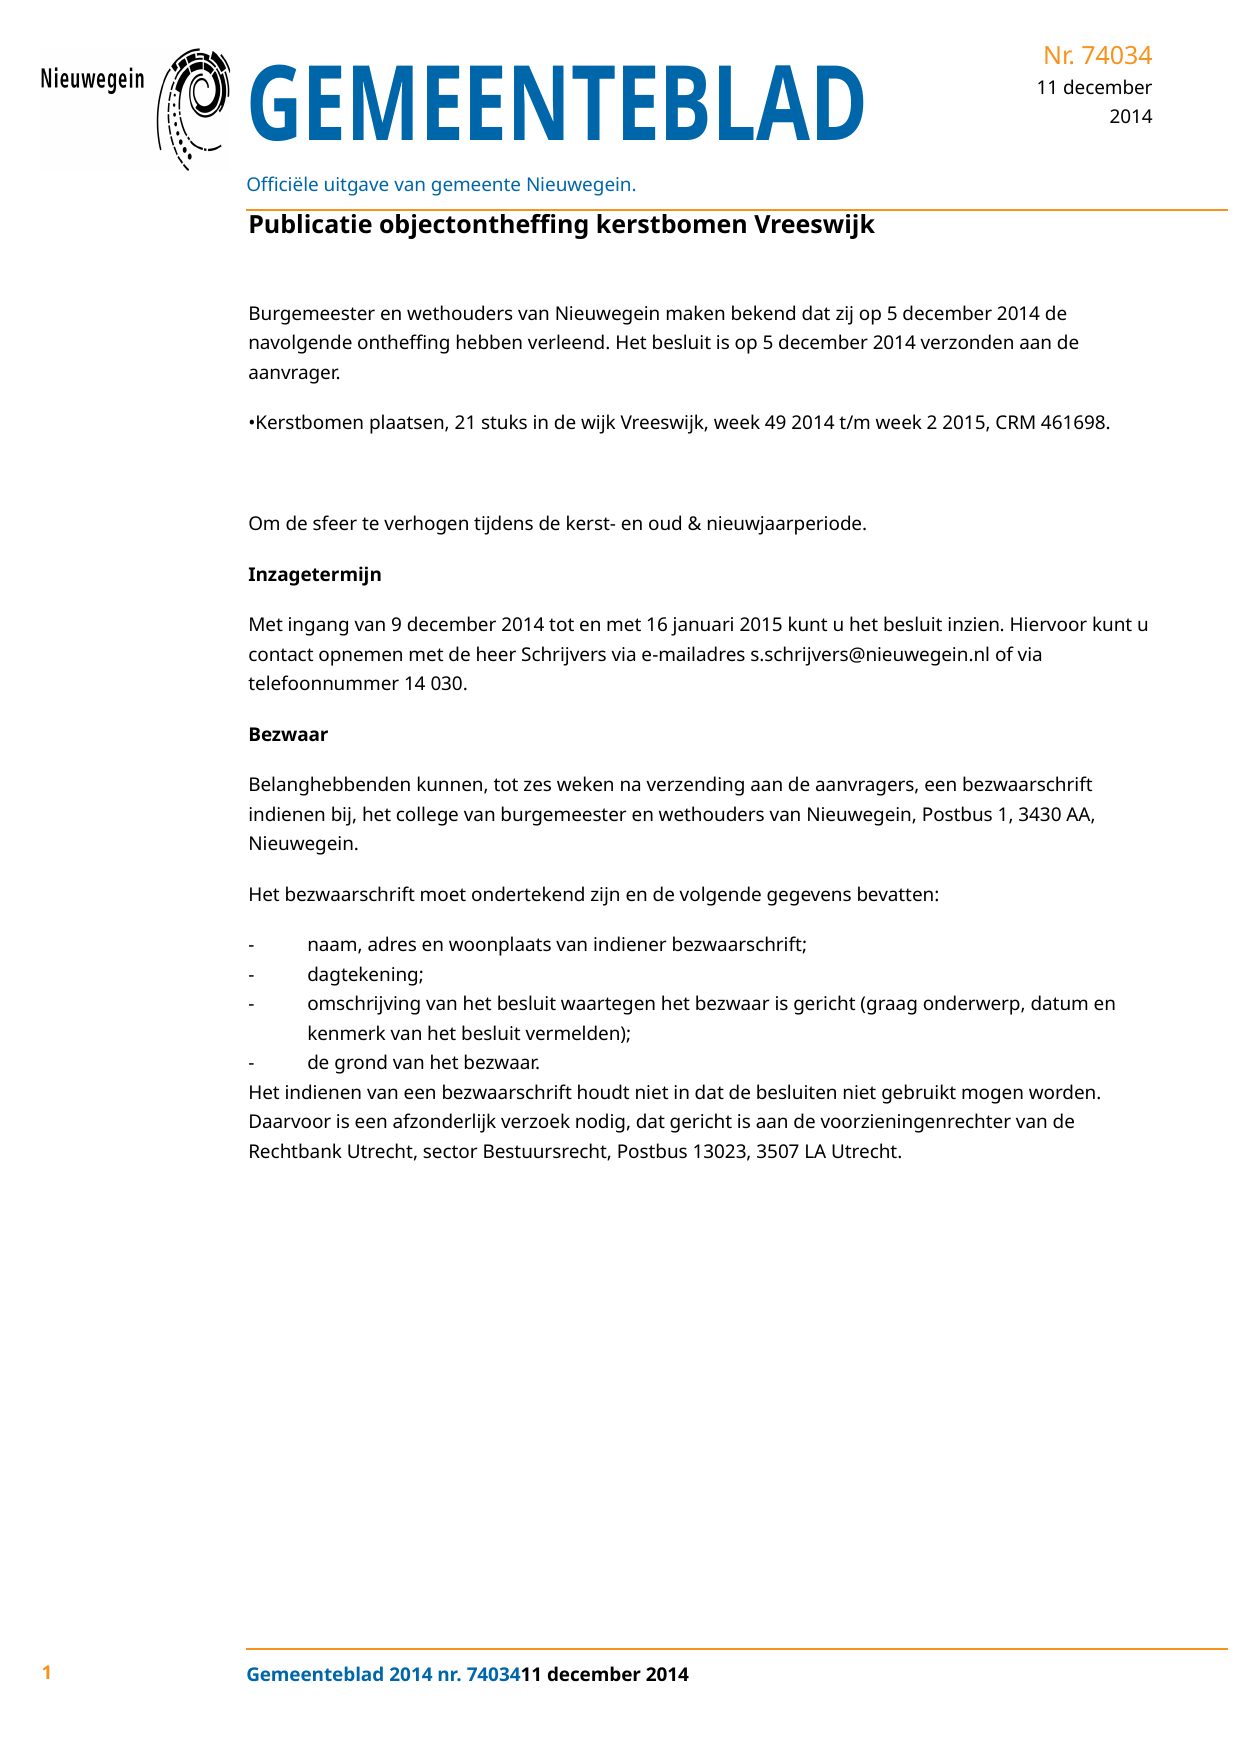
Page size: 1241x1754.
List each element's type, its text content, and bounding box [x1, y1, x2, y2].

list naam, adres en woonplaats van indiener bezwaarschrift; [248, 931, 1152, 957]
list de grond van het bezwaar. [248, 1049, 1152, 1075]
list dagtekening; [248, 961, 1152, 986]
text •Kerstbomen plaatsen, 21 stuks in de wijk Vreeswijk, week 49 2014 t/m week 2 2015, CRM 461698. [248, 409, 1152, 435]
text Met ingang van 9 december 2014 tot en met 16 januari 2015 kunt u het besluit inzien. Hiervoor kunt u contact opnemen met de heer Schrijvers via e-mailadres s.schrijvers@nieuwegein.nl of via telefoonnummer 14 030. [248, 611, 1152, 696]
text Inzagetermijn [248, 561, 1152, 586]
text Om de sfeer te verhogen tijdens de kerst- en oud & nieuwjaarperiode. [248, 510, 1152, 536]
text Publicatie objectontheffing kerstbomen Vreeswijk [248, 211, 1152, 241]
text Belanghebbenden kunnen, tot zes weken na verzending aan de aanvragers, een bezwaarschrift indienen bij, het college van burgemeester en wethouders van Nieuwegein, Postbus 1, 3430 AA, Nieuwegein. [248, 771, 1152, 856]
text Het indienen van een bezwaarschrift houdt niet in dat de besluiten niet gebruikt mogen worden. Daarvoor is een afzonderlijk verzoek nodig, dat gericht is aan de voorzieningenrechter van de Rechtbank Utrecht, sector Bestuursrecht, Postbus 13023, 3507 LA Utrecht. [248, 1079, 1152, 1164]
text Burgemeester en wethouders van Nieuwegein maken bekend dat zij op 5 december 2014 de navolgende ontheffing hebben verleend. Het besluit is op 5 december 2014 verzonden aan de aanvrager. [248, 300, 1152, 385]
picture [41, 47, 231, 172]
list omschrijving van het besluit waartegen het bezwaar is gericht (graag onderwerp, datum en kenmerk van het besluit vermelden); [248, 990, 1152, 1046]
text Bezwaar [248, 721, 1152, 746]
text Het bezwaarschrift moet ondertekend zijn en de volgende gegevens bevatten: [248, 881, 1152, 906]
